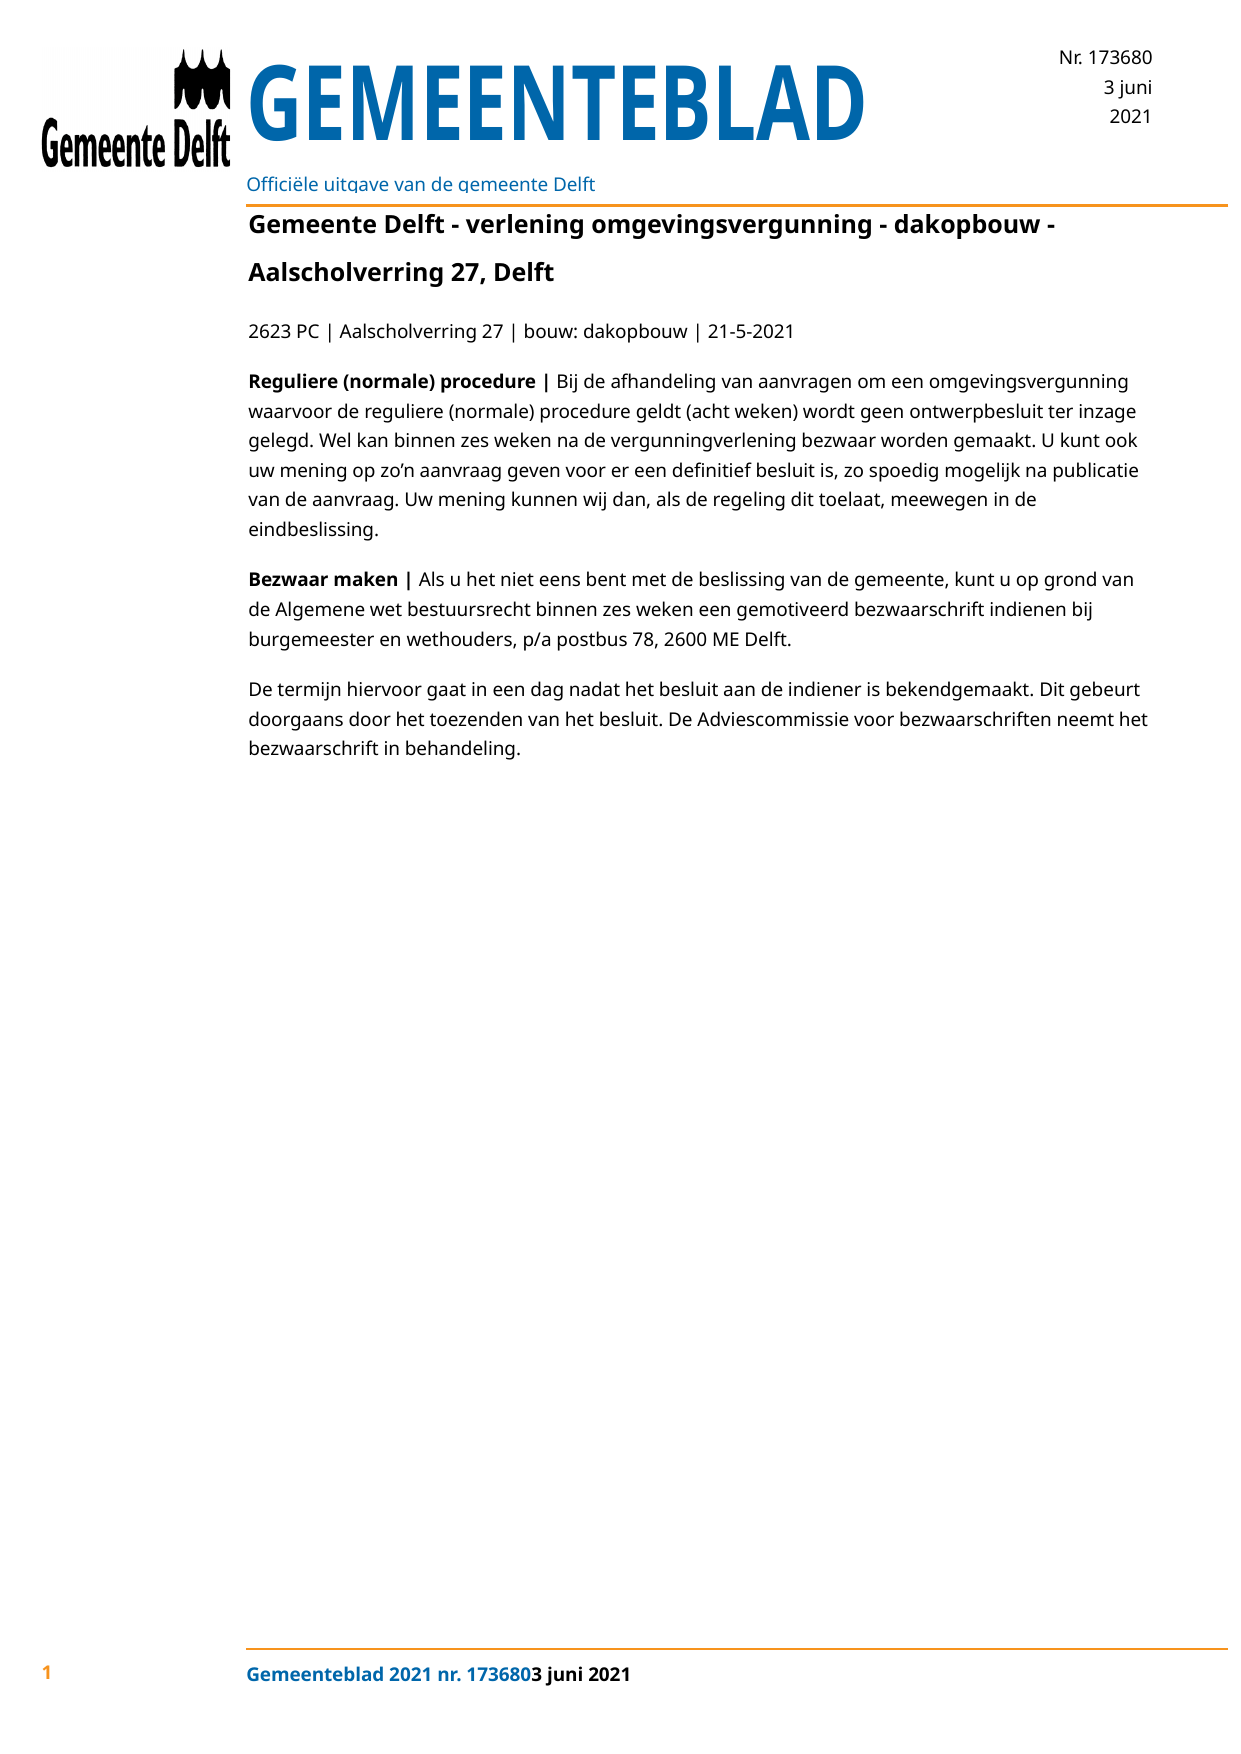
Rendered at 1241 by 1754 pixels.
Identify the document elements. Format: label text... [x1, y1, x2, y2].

text 2623 PC | Aalscholverring 27 | bouw: dakopbouw | 21-5-2021 [248, 318, 1152, 344]
text Bezwaar maken | Als u het niet eens bent met de beslissing van de gemeente, kunt u op grond van de Algemene wet bestuursrecht binnen zes weken een gemotiveerd bezwaarschrift indienen bij burgemeester en wethouders, p/a postbus 78, 2600 ME Delft. [248, 567, 1152, 652]
text De termijn hiervoor gaat in een dag nadat het besluit aan de indiener is bekendgemaakt. Dit gebeurt doorgaans door het toezenden van het besluit. De Adviescommissie voor bezwaarschriften neemt het bezwaarschrift in behandeling. [248, 676, 1152, 761]
picture [41, 47, 231, 172]
text Reguliere (normale) procedure | Bij de afhandeling van aanvragen om een omgevingsvergunning waarvoor de reguliere (normale) procedure geldt (acht weken) wordt geen ontwerpbesluit ter inzage gelegd. Wel kan binnen zes weken na de vergunningverlening bezwaar worden gemaakt. U kunt ook uw mening op zo’n aanvraag geven voor er een definitief besluit is, zo spoedig mogelijk na publicatie van de aanvraag. Uw mening kunnen wij dan, als de regeling dit toelaat, meewegen in de eindbeslissing. [248, 368, 1152, 542]
text Gemeente Delft - verlening omgevingsvergunning - dakopbouw - Aalscholverring 27, Delft [248, 207, 1152, 288]
